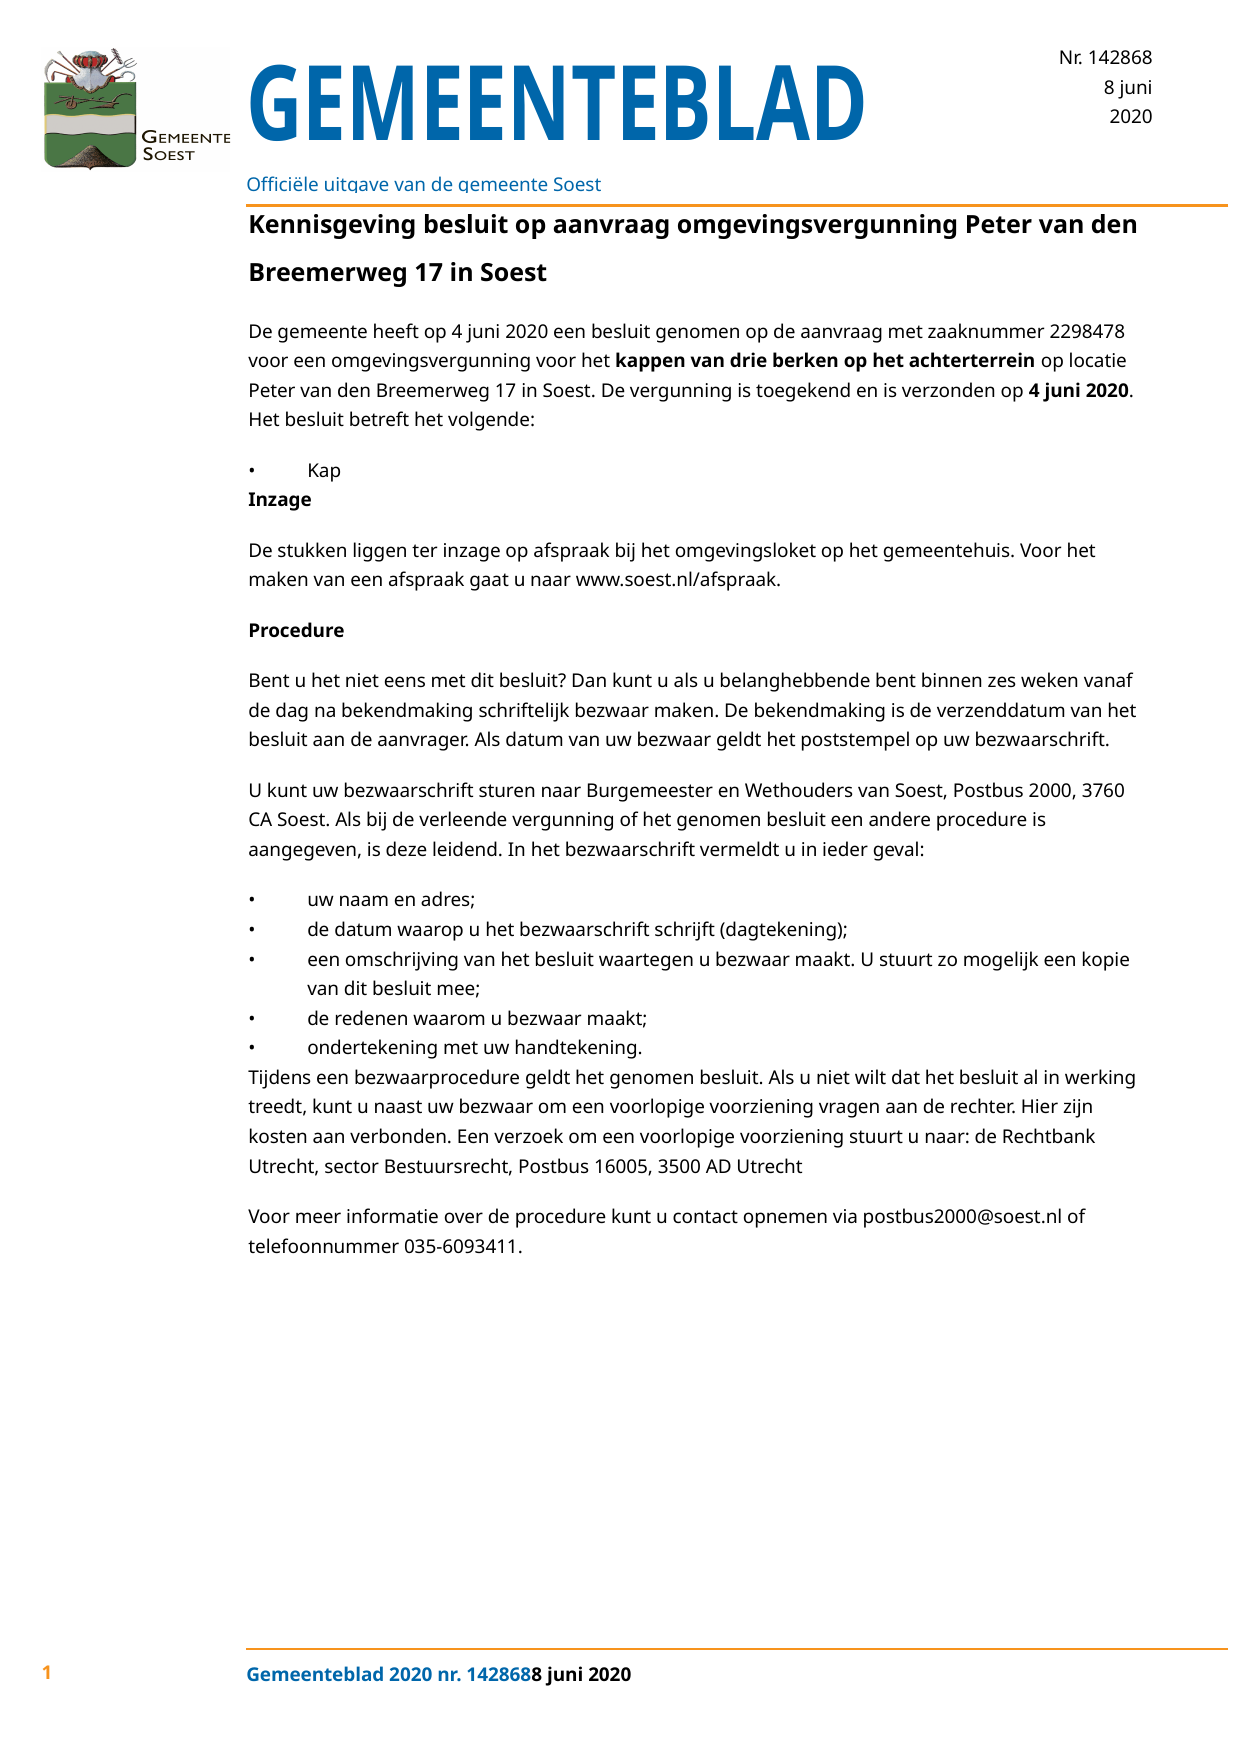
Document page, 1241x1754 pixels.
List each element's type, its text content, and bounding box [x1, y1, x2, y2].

text Inzage [248, 487, 1152, 512]
text Bent u het niet eens met dit besluit? Dan kunt u als u belanghebbende bent binnen zes weken vanaf de dag na bekendmaking schriftelijk bezwaar maken. De bekendmaking is de verzenddatum van het besluit aan de aanvrager. Als datum van uw bezwaar geldt het poststempel op uw bezwaarschrift. [248, 667, 1152, 752]
text U kunt uw bezwaarschrift sturen naar Burgemeester en Wethouders van Soest, Postbus 2000, 3760 CA Soest. Als bij de verleende vergunning of het genomen besluit een andere procedure is aangegeven, is deze leidend. In het bezwaarschrift vermeldt u in ieder geval: [248, 777, 1152, 862]
list ondertekening met uw handtekening. [248, 1034, 1152, 1060]
list de datum waarop u het bezwaarschrift schrijft (dagtekening); [248, 916, 1152, 942]
text Voor meer informatie over de procedure kunt u contact opnemen via postbus2000@soest.nl of telefoonnummer 035-6093411. [248, 1203, 1152, 1259]
text Tijdens een bezwaarprocedure geldt het genomen besluit. Als u niet wilt dat het besluit al in werking treedt, kunt u naast uw bezwaar om een voorlopige voorziening vragen aan de rechter. Hier zijn kosten aan verbonden. Een verzoek om een voorlopige voorziening stuurt u naar: de Rechtbank Utrecht, sector Bestuursrecht, Postbus 16005, 3500 AD Utrecht [248, 1064, 1152, 1179]
list uw naam en adres; [248, 887, 1152, 912]
text De stukken liggen ter inzage op afspraak bij het omgevingsloket op het gemeentehuis. Voor het maken van een afspraak gaat u naar www.soest.nl/afspraak. [248, 537, 1152, 592]
text Procedure [248, 617, 1152, 643]
picture [41, 47, 231, 172]
list de redenen waarom u bezwaar maakt; [248, 1005, 1152, 1031]
text De gemeente heeft op 4 juni 2020 een besluit genomen op de aanvraag met zaaknummer 2298478 voor een omgevingsvergunning voor het kappen van drie berken op het achterterrein op locatie Peter van den Breemerweg 17 in Soest. De vergunning is toegekend en is verzonden op 4 juni 2020. Het besluit betreft het volgende: [248, 318, 1152, 432]
list Kap [248, 457, 1152, 483]
list een omschrijving van het besluit waartegen u bezwaar maakt. U stuurt zo mogelijk een kopie van dit besluit mee; [248, 946, 1152, 1001]
text Kennisgeving besluit op aanvraag omgevingsvergunning Peter van den Breemerweg 17 in Soest [248, 207, 1152, 288]
